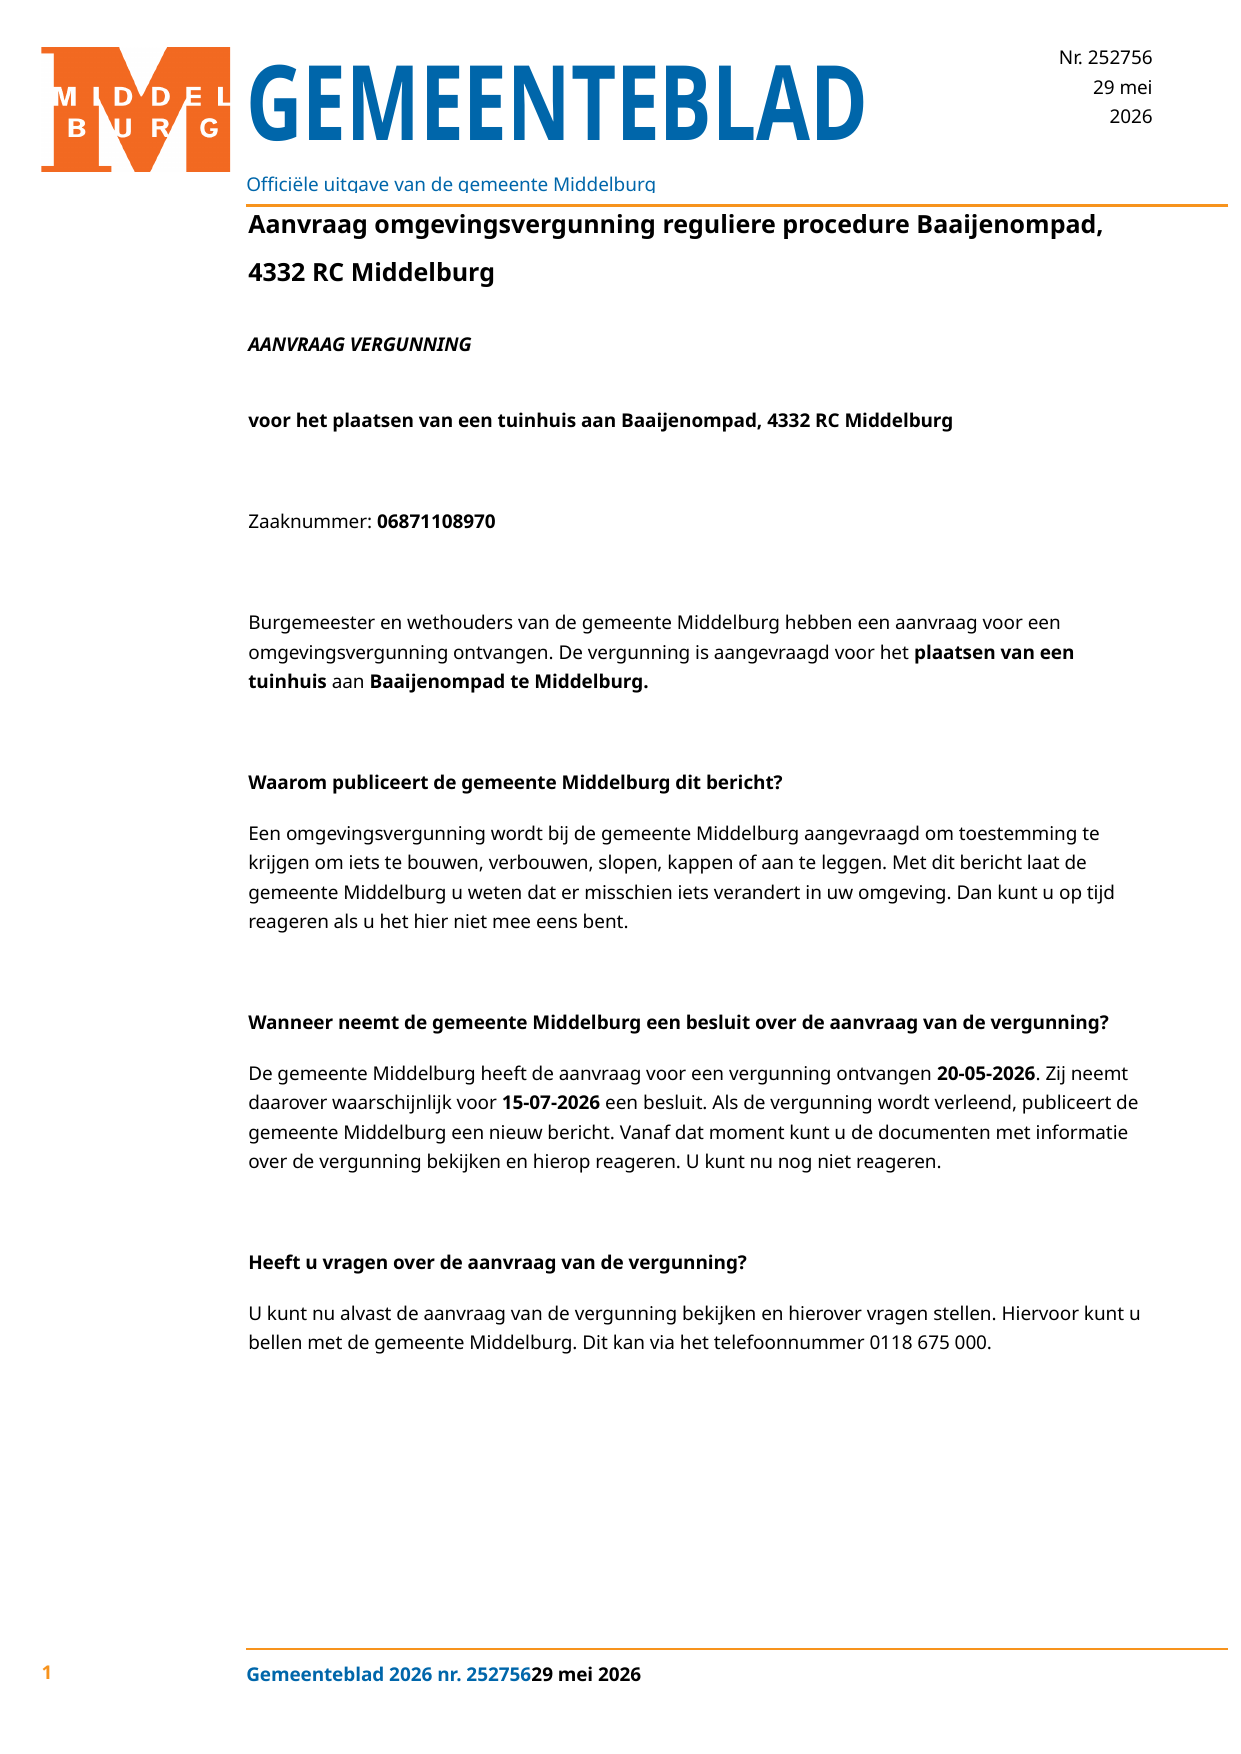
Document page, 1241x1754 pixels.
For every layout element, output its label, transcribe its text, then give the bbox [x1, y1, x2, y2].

text Burgemeester en wethouders van de gemeente Middelburg hebben een aanvraag voor een omgevingsvergunning ontvangen. De vergunning is aangevraagd voor het plaatsen van een tuinhuis aan Baaijenompad te Middelburg. [248, 609, 1152, 694]
text U kunt nu alvast de aanvraag van de vergunning bekijken en hierover vragen stellen. Hiervoor kunt u bellen met de gemeente Middelburg. Dit kan via het telefoonnummer 0118 675 000. [248, 1300, 1152, 1355]
picture [41, 47, 231, 172]
text voor het plaatsen van een tuinhuis aan Baaijenompad, 4332 RC Middelburg [248, 408, 1152, 433]
text De gemeente Middelburg heeft de aanvraag voor een vergunning ontvangen 20-05-2026. Zij neemt daarover waarschijnlijk voor 15-07-2026 een besluit. Als de vergunning wordt verleend, publiceert de gemeente Middelburg een nieuw bericht. Vanaf dat moment kunt u de documenten met informatie over de vergunning bekijken en hierop reageren. U kunt nu nog niet reageren. [248, 1060, 1152, 1174]
text Aanvraag omgevingsvergunning reguliere procedure Baaijenompad, 4332 RC Middelburg [248, 207, 1152, 288]
text Zaaknummer: 06871108970 [248, 508, 1152, 534]
text AANVRAAG VERGUNNING [248, 331, 1152, 357]
text Heeft u vragen over de aanvraag van de vergunning? [248, 1249, 1152, 1275]
text Wanneer neemt de gemeente Middelburg een besluit over de aanvraag van de vergunning? [248, 1009, 1152, 1035]
text Een omgevingsvergunning wordt bij de gemeente Middelburg aangevraagd om toestemming te krijgen om iets te bouwen, verbouwen, slopen, kappen of aan te leggen. Met dit bericht laat de gemeente Middelburg u weten dat er misschien iets verandert in uw omgeving. Dan kunt u op tijd reageren als u het hier niet mee eens bent. [248, 820, 1152, 934]
text Waarom publiceert de gemeente Middelburg dit bericht? [248, 769, 1152, 795]
